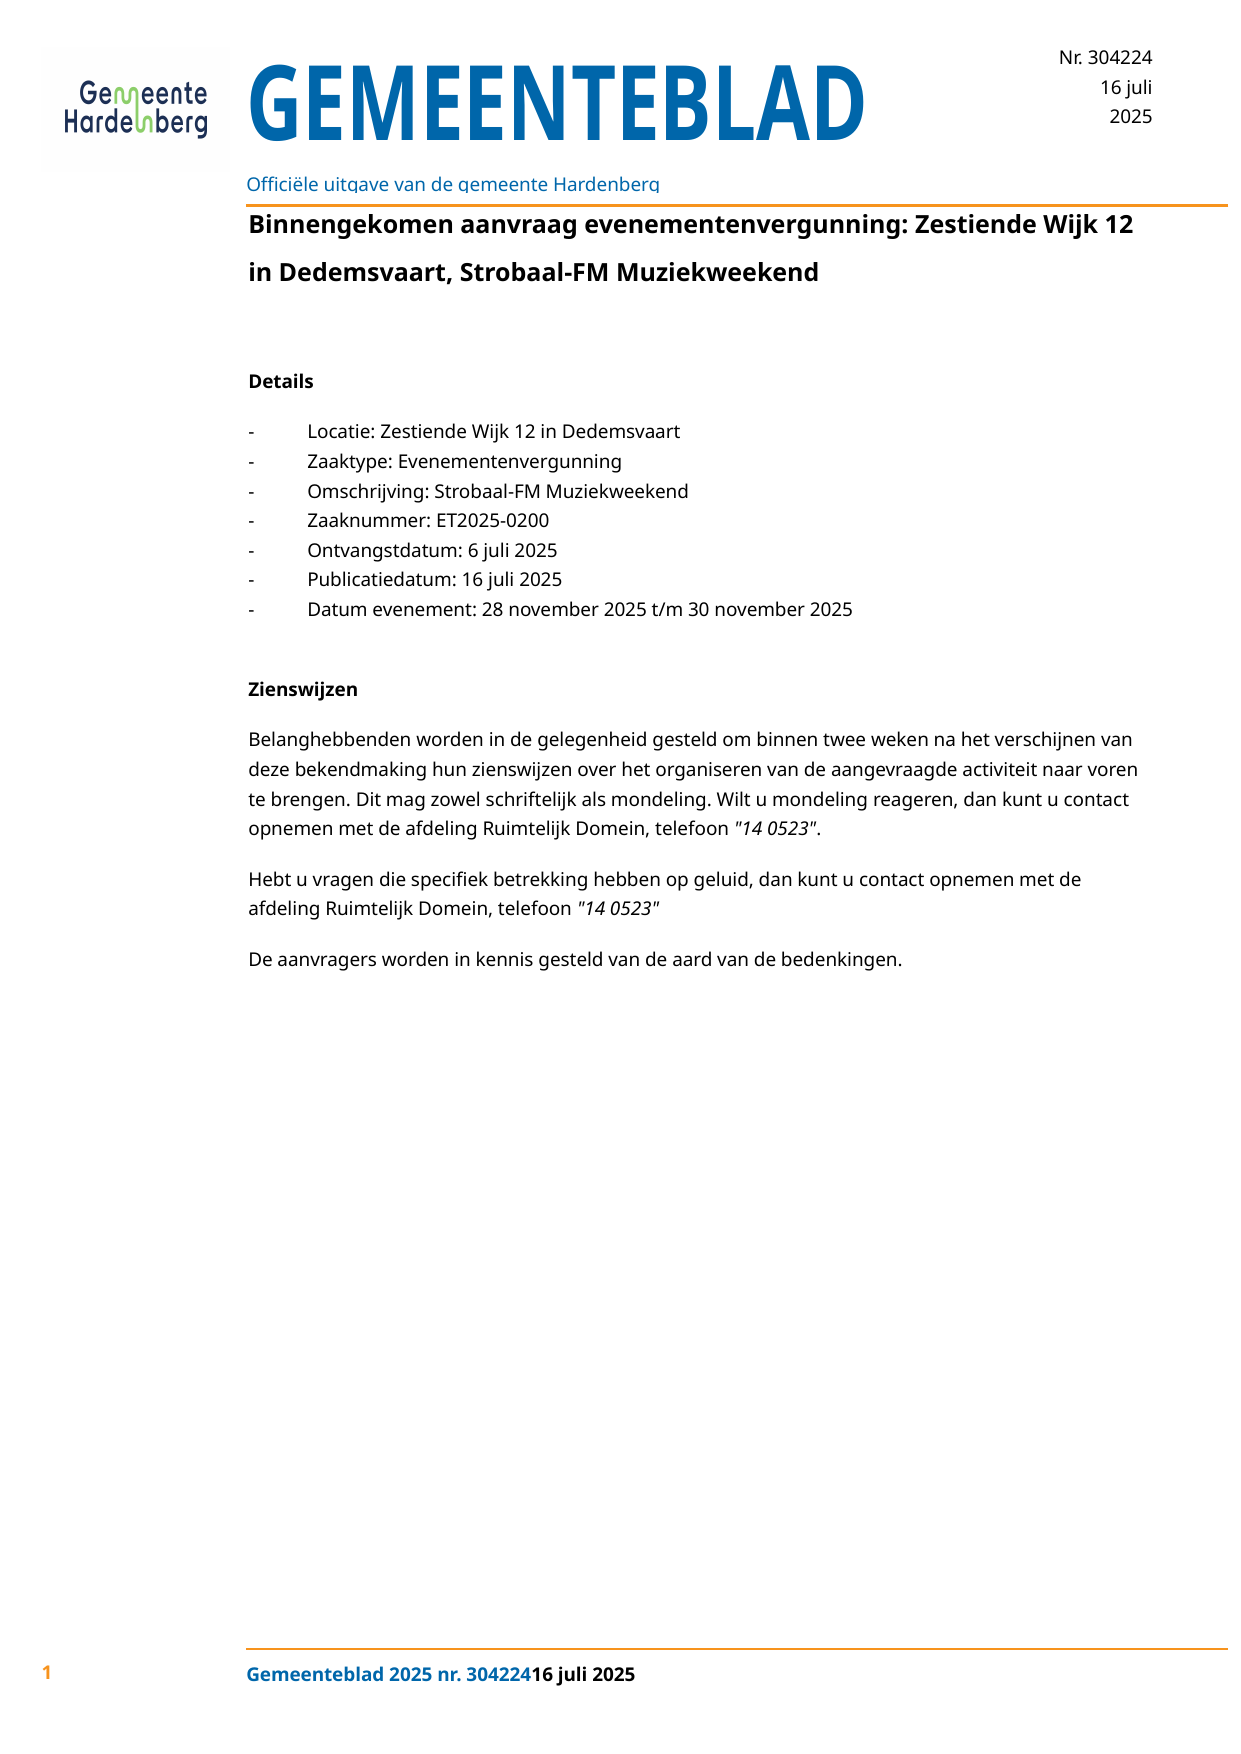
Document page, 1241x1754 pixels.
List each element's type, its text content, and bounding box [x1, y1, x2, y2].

text De aanvragers worden in kennis gesteld van de aard van de bedenkingen. [248, 946, 1152, 972]
text Hebt u vragen die specifiek betrekking hebben op geluid, dan kunt u contact opnemen met de afdeling Ruimtelijk Domein, telefoon "14 0523" [248, 866, 1152, 921]
text Details [248, 368, 1152, 394]
list Ontvangstdatum: 6 juli 2025 [248, 537, 1152, 563]
list Datum evenement: 28 november 2025 t/m 30 november 2025 [248, 596, 1152, 622]
list Zaaktype: Evenementenvergunning [248, 448, 1152, 474]
list Locatie: Zestiende Wijk 12 in Dedemsvaart [248, 419, 1152, 444]
picture [41, 47, 231, 172]
text Binnengekomen aanvraag evenementenvergunning: Zestiende Wijk 12 in Dedemsvaart, Strobaal-FM Muziekweekend [248, 207, 1152, 288]
list Omschrijving: Strobaal-FM Muziekweekend [248, 478, 1152, 504]
list Zaaknummer: ET2025-0200 [248, 507, 1152, 533]
text Zienswijzen [248, 676, 1152, 702]
list Publicatiedatum: 16 juli 2025 [248, 567, 1152, 592]
text Belanghebbenden worden in de gelegenheid gesteld om binnen twee weken na het verschijnen van deze bekendmaking hun zienswijzen over het organiseren van de aangevraagde activiteit naar voren te brengen. Dit mag zowel schriftelijk als mondeling. Wilt u mondeling reageren, dan kunt u contact opnemen met de afdeling Ruimtelijk Domein, telefoon "14 0523". [248, 727, 1152, 841]
